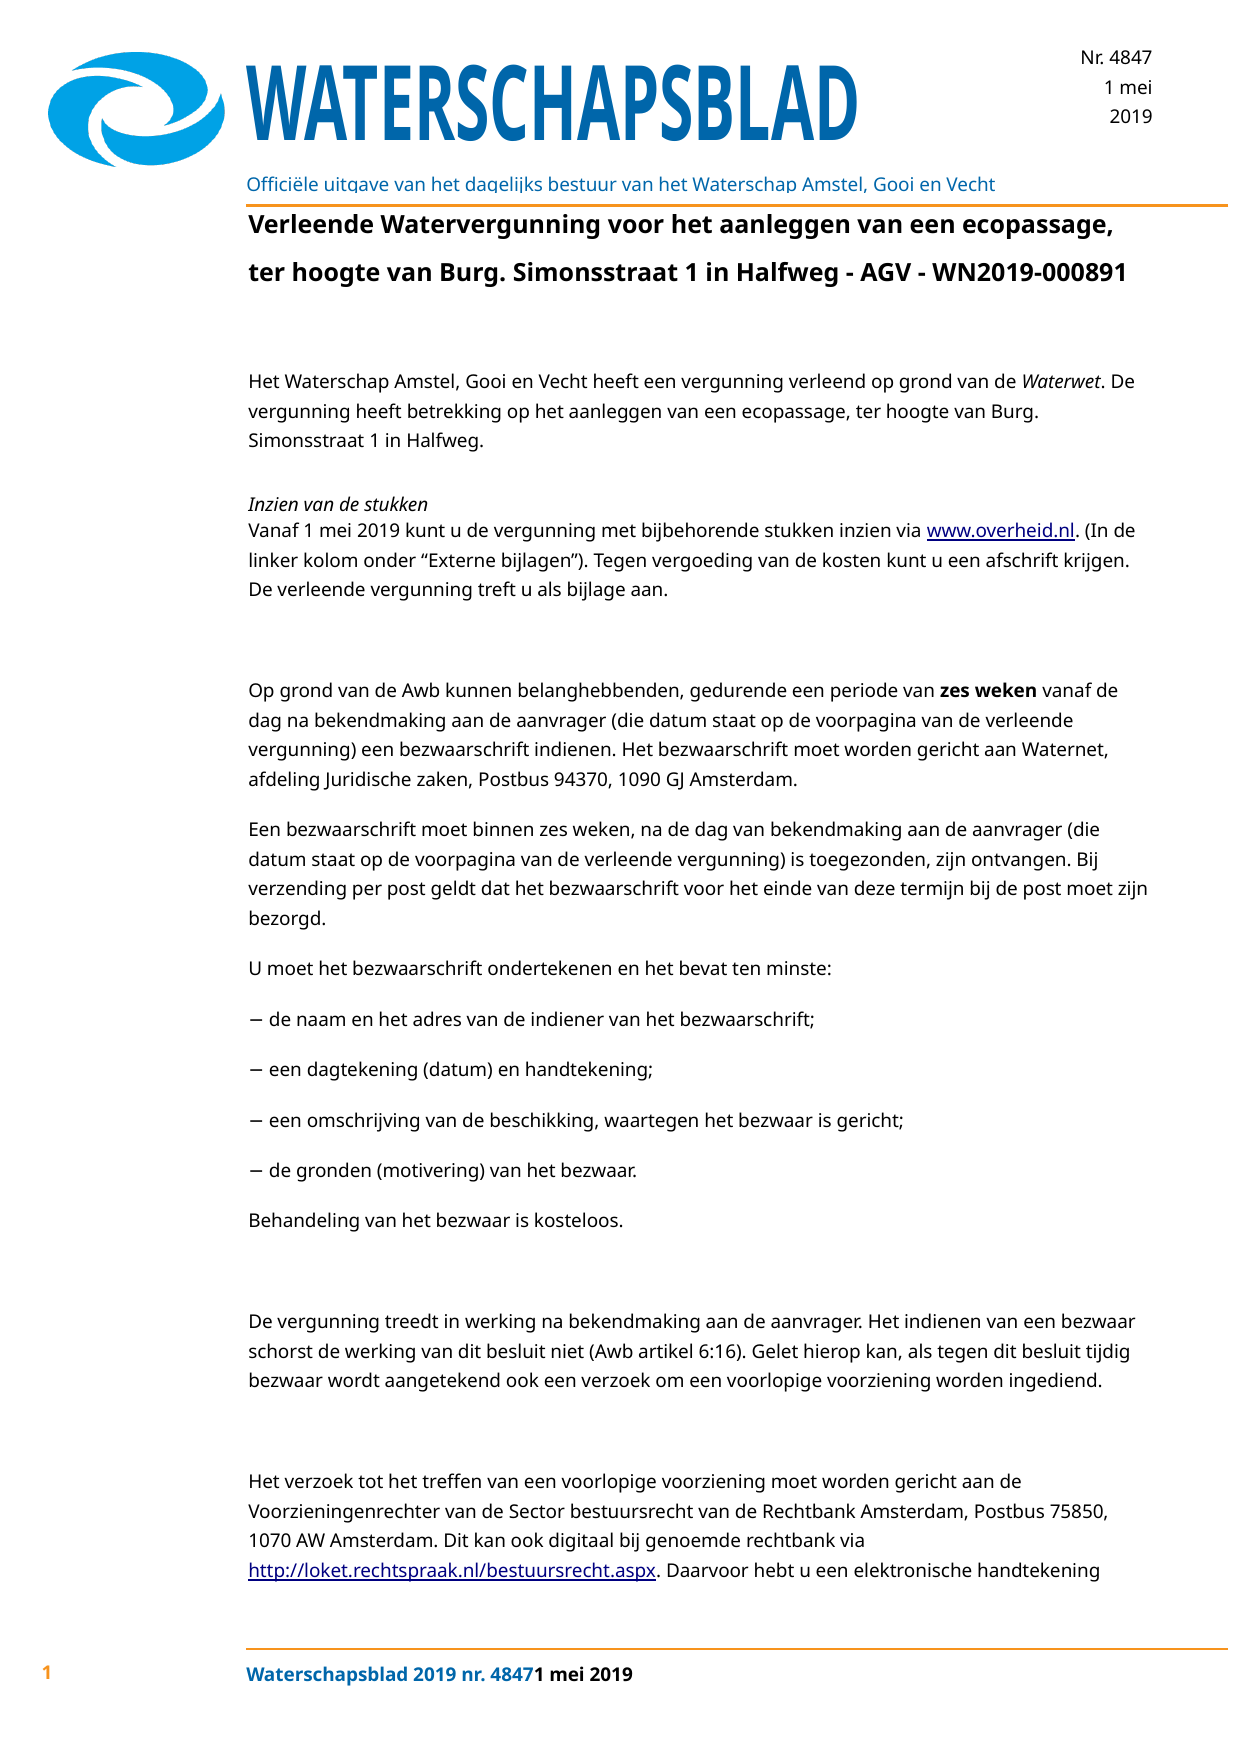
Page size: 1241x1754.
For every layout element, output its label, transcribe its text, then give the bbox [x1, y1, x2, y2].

text − de naam en het adres van de indiener van het bezwaarschrift; [248, 1006, 1152, 1032]
text − de gronden (motivering) van het bezwaar. [248, 1157, 1152, 1183]
text Het verzoek tot het treffen van een voorlopige voorziening moet worden gericht aan de Voorzieningenrechter van de Sector bestuursrecht van de Rechtbank Amsterdam, Postbus 75850, 1070 AW Amsterdam. Dit kan ook digitaal bij genoemde rechtbank via http://loket.rechtspraak.nl/bestuursrecht.aspx. Daarvoor hebt u een elektronische handtekening [248, 1468, 1152, 1583]
text De vergunning treedt in werking na bekendmaking aan de aanvrager. Het indienen van een bezwaar schorst de werking van dit besluit niet (Awb artikel 6:16). Gelet hierop kan, als tegen dit besluit tijdig bezwaar wordt aangetekend ook een verzoek om een voorlopige voorziening worden ingediend. [248, 1308, 1152, 1393]
text Het Waterschap Amstel, Gooi en Vecht heeft een vergunning verleend op grond van de Waterwet. De vergunning heeft betrekking op het aanleggen van een ecopassage, ter hoogte van Burg. Simonsstraat 1 in Halfweg. [248, 368, 1152, 453]
text Inzien van de stukken [248, 491, 1152, 517]
text Verleende Watervergunning voor het aanleggen van een ecopassage, ter hoogte van Burg. Simonsstraat 1 in Halfweg - AGV - WN2019-000891 [248, 207, 1152, 288]
text − een dagtekening (datum) en handtekening; [248, 1056, 1152, 1082]
text Vanaf 1 mei 2019 kunt u de vergunning met bijbehorende stukken inzien via www.overheid.nl. (In de linker kolom onder “Externe bijlagen”). Tegen vergoeding van de kosten kunt u een afschrift krijgen. De verleende vergunning treft u als bijlage aan. [248, 517, 1152, 602]
text Op grond van de Awb kunnen belanghebbenden, gedurende een periode van zes weken vanaf de dag na bekendmaking aan de aanvrager (die datum staat op de voorpagina van de verleende vergunning) een bezwaarschrift indienen. Het bezwaarschrift moet worden gericht aan Waternet, afdeling Juridische zaken, Postbus 94370, 1090 GJ Amsterdam. [248, 677, 1152, 792]
text Behandeling van het bezwaar is kosteloos. [248, 1208, 1152, 1233]
text U moet het bezwaarschrift ondertekenen en het bevat ten minste: [248, 956, 1152, 981]
text Een bezwaarschrift moet binnen zes weken, na de dag van bekendmaking aan de aanvrager (die datum staat op de voorpagina van de verleende vergunning) is toegezonden, zijn ontvangen. Bij verzending per post geldt dat het bezwaarschrift voor het einde van deze termijn bij de post moet zijn bezorgd. [248, 816, 1152, 931]
picture [41, 47, 231, 172]
text − een omschrijving van de beschikking, waartegen het bezwaar is gericht; [248, 1107, 1152, 1132]
